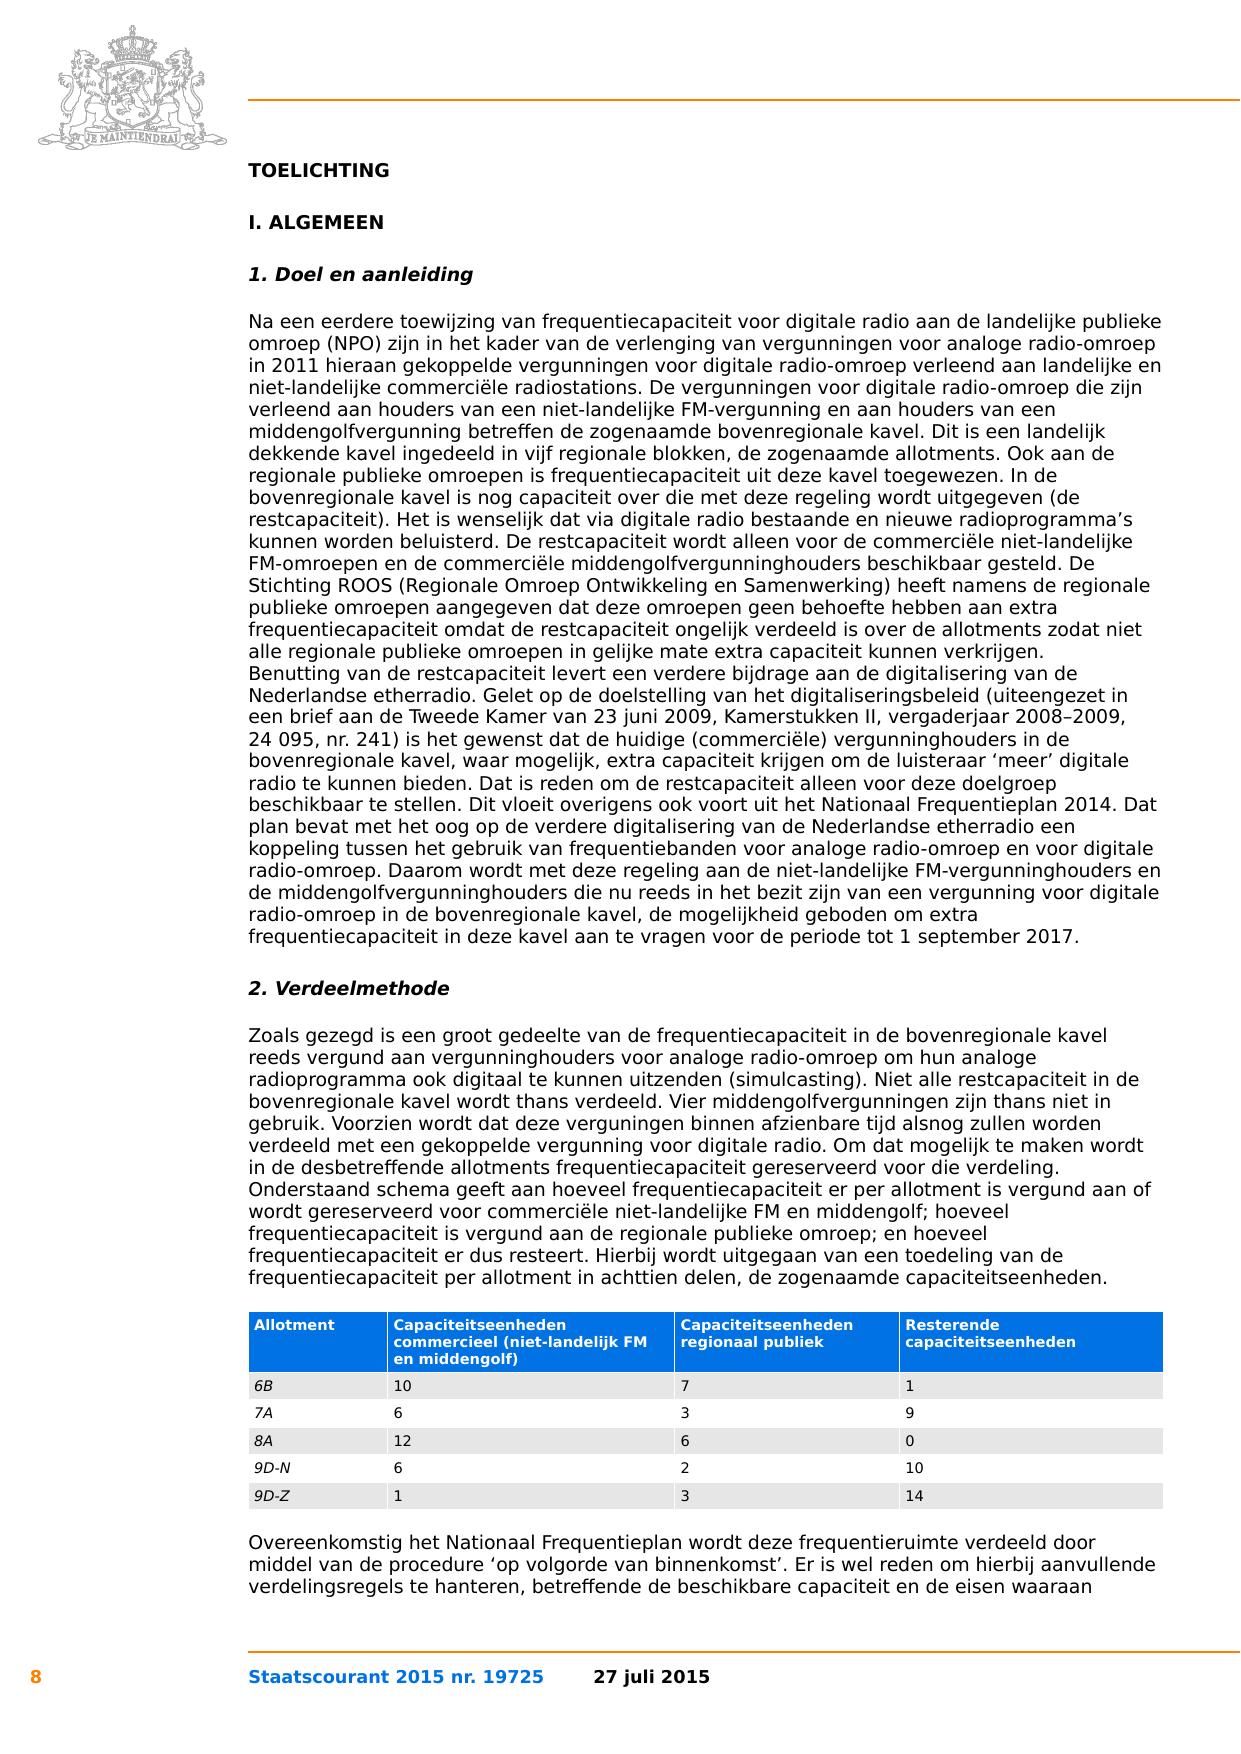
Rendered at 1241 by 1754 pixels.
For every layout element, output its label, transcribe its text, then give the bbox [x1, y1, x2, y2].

table_cell 7 [675, 1373, 899, 1399]
text Overeenkomstig het Nationaal Frequentieplan wordt deze frequentieruimte verdeeld door middel van de procedure ‘op volgorde van binnenkomst’. Er is wel reden om hierbij aanvullende verdelingsregels te hanteren, betreffende de beschikbare capaciteit en de eisen waaraan [248, 1532, 1163, 1598]
table_cell 3 [675, 1483, 899, 1509]
table_cell 10 [900, 1455, 1163, 1482]
subtitle I. ALGEMEEN [248, 212, 1163, 234]
text Zoals gezegd is een groot gedeelte van de frequentiecapaciteit in de bovenregionale kavel reeds vergund aan vergunninghouders voor analoge radio-omroep om hun analoge radioprogramma ook digitaal te kunnen uitzenden (simulcasting). Niet alle restcapaciteit in de bovenregionale kavel wordt thans verdeeld. Vier middengolfvergunningen zijn thans niet in gebruik. Voorzien wordt dat deze verguningen binnen afzienbare tijd alsnog zullen worden verdeeld met een gekoppelde vergunning voor digitale radio. Om dat mogelijk te maken wordt in de desbetreffende allotments frequentiecapaciteit gereserveerd voor die verdeling. Onderstaand schema geeft aan hoeveel frequentiecapaciteit er per allotment is vergund aan of wordt gereserveerd voor commerciële niet-landelijke FM en middengolf; hoeveel frequentiecapaciteit is vergund aan de regionale publieke omroep; en hoeveel frequentiecapaciteit er dus resteert. Hierbij wordt uitgegaan van een toedeling van de frequentiecapaciteit per allotment in achttien delen, de zogenaamde capaciteitseenheden. [248, 1025, 1163, 1289]
table_cell 7A [249, 1401, 387, 1427]
table_cell 1 [900, 1373, 1163, 1399]
table_cell 3 [675, 1401, 899, 1427]
table_cell 14 [900, 1483, 1163, 1509]
table_cell 12 [388, 1428, 674, 1454]
table_cell 10 [388, 1373, 674, 1399]
text Benutting van de restcapaciteit levert een verdere bijdrage aan de digitalisering van de Nederlandse etherradio. Gelet op de doelstelling van het digitaliseringsbeleid (uiteengezet in een brief aan de Tweede Kamer van 23 juni 2009, Kamerstukken II, vergaderjaar 2008–2009, 24 095, nr. 241) is het gewenst dat de huidige (commerciële) vergunninghouders in de bovenregionale kavel, waar mogelijk, extra capaciteit krijgen om de luisteraar ‘meer’ digitale radio te kunnen bieden. Dat is reden om de restcapaciteit alleen voor deze doelgroep beschikbaar te stellen. Dit vloeit overigens ook voort uit het Nationaal Frequentieplan 2014. Dat plan bevat met het oog op de verdere digitalisering van de Nederlandse etherradio een koppeling tussen het gebruik van frequentiebanden voor analoge radio-omroep en voor digitale radio-omroep. Daarom wordt met deze regeling aan de niet-landelijke FM-vergunninghouders en de middengolfvergunninghouders die nu reeds in het bezit zijn van een vergunning voor digitale radio-omroep in de bovenregionale kavel, de mogelijkheid geboden om extra frequentiecapaciteit in deze kavel aan te vragen voor de periode tot 1 september 2017. [248, 662, 1163, 948]
table_header Capaciteitseenheden commercieel (niet-landelijk FM en middengolf) [388, 1312, 674, 1372]
table_header Capaciteitseenheden regionaal publiek [675, 1312, 899, 1372]
table_cell 0 [900, 1428, 1163, 1454]
picture [38, 25, 227, 150]
table_header Allotment [249, 1312, 387, 1372]
table_cell 6 [388, 1401, 674, 1427]
table_cell 2 [675, 1455, 899, 1482]
table_cell 9D-N [249, 1455, 387, 1482]
table_cell 9 [900, 1401, 1163, 1427]
table_cell 9D-Z [249, 1483, 387, 1509]
table_cell 8A [249, 1428, 387, 1454]
table_header Resterende capaciteitseenheden [900, 1312, 1163, 1372]
table_cell 6 [388, 1455, 674, 1482]
table_cell 6 [675, 1428, 899, 1454]
table_cell 6B [249, 1373, 387, 1399]
subtitle 1. Doel en aanleiding [248, 264, 1163, 286]
text Na een eerdere toewijzing van frequentiecapaciteit voor digitale radio aan de landelijke publieke omroep (NPO) zijn in het kader van de verlenging van vergunningen voor analoge radio-omroep in 2011 hieraan gekoppelde vergunningen voor digitale radio-omroep verleend aan landelijke en niet-landelijke commerciële radiostations. De vergunningen voor digitale radio-omroep die zijn verleend aan houders van een niet-landelijke FM-vergunning en aan houders van een middengolfvergunning betreffen de zogenaamde bovenregionale kavel. Dit is een landelijk dekkende kavel ingedeeld in vijf regionale blokken, de zogenaamde allotments. Ook aan de regionale publieke omroepen is frequentiecapaciteit uit deze kavel toegewezen. In de bovenregionale kavel is nog capaciteit over die met deze regeling wordt uitgegeven (de restcapaciteit). Het is wenselijk dat via digitale radio bestaande en nieuwe radioprogramma’s kunnen worden beluisterd. De restcapaciteit wordt alleen voor de commerciële niet-landelijke FM-omroepen en de commerciële middengolfvergunninghouders beschikbaar gesteld. De Stichting ROOS (Regionale Omroep Ontwikkeling en Samenwerking) heeft namens de regionale publieke omroepen aangegeven dat deze omroepen geen behoefte hebben aan extra frequentiecapaciteit omdat de restcapaciteit ongelijk verdeeld is over de allotments zodat niet alle regionale publieke omroepen in gelijke mate extra capaciteit kunnen verkrijgen. [248, 311, 1163, 662]
subtitle TOELICHTING [248, 160, 1163, 182]
subtitle 2. Verdeelmethode [248, 978, 1163, 1000]
table_cell 1 [388, 1483, 674, 1509]
